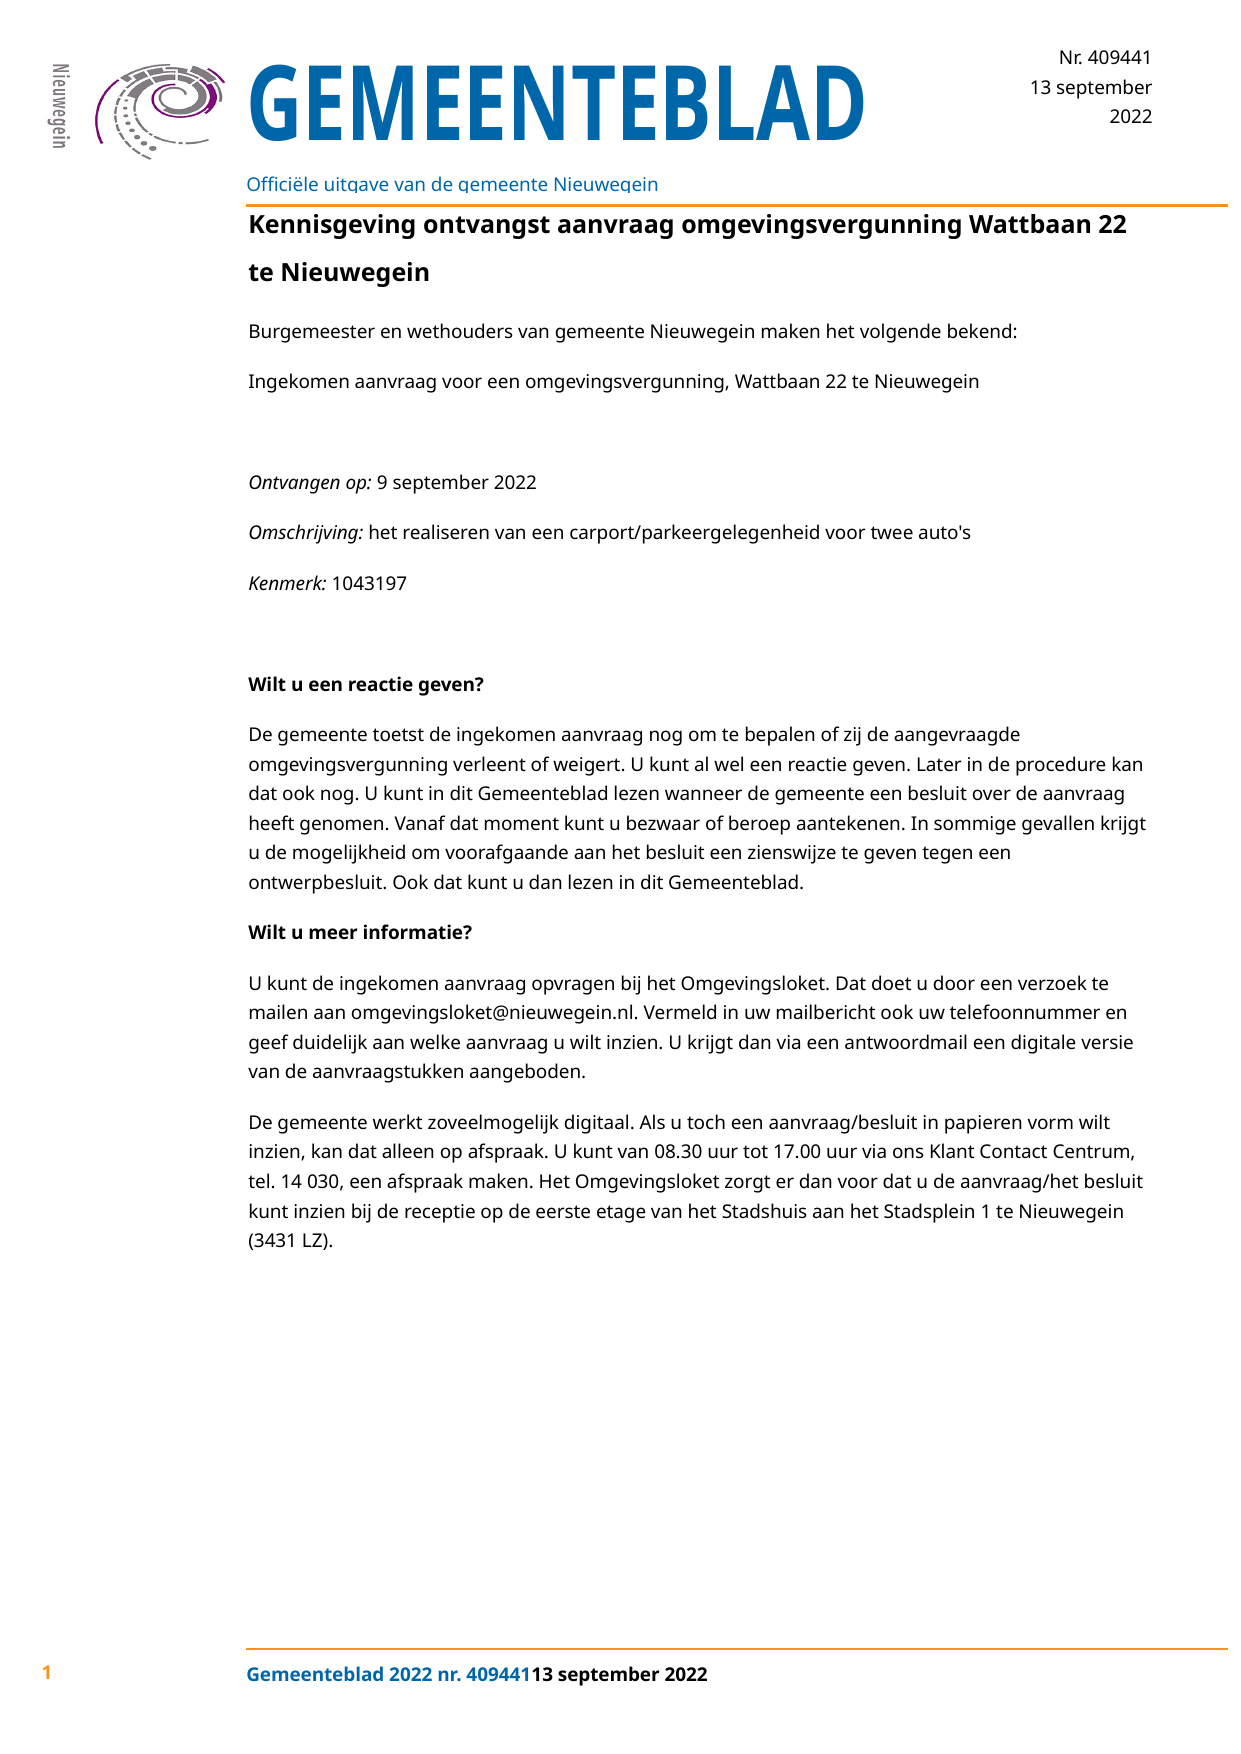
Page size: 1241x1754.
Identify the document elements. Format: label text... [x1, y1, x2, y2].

text Ingekomen aanvraag voor een omgevingsvergunning, Wattbaan 22 te Nieuwegein [248, 368, 1152, 394]
text U kunt de ingekomen aanvraag opvragen bij het Omgevingsloket. Dat doet u door een verzoek te mailen aan omgevingsloket@nieuwegein.nl. Vermeld in uw mailbericht ook uw telefoonnummer en geef duidelijk aan welke aanvraag u wilt inzien. U krijgt dan via een antwoordmail een digitale versie van de aanvraagstukken aangeboden. [248, 970, 1152, 1084]
text Wilt u een reactie geven? [248, 671, 1152, 697]
text Ontvangen op: 9 september 2022 [248, 469, 1152, 495]
text Kennisgeving ontvangst aanvraag omgevingsvergunning Wattbaan 22 te Nieuwegein [248, 207, 1152, 288]
text Omschrijving: het realiseren van een carport/parkeergelegenheid voor twee auto's [248, 519, 1152, 545]
text Wilt u meer informatie? [248, 919, 1152, 945]
text De gemeente werkt zoveelmogelijk digitaal. Als u toch een aanvraag/besluit in papieren vorm wilt inzien, kan dat alleen op afspraak. U kunt van 08.30 uur tot 17.00 uur via ons Klant Contact Centrum, tel. 14 030, een afspraak maken. Het Omgevingsloket zorgt er dan voor dat u de aanvraag/het besluit kunt inzien bij de receptie op de eerste etage van het Stadshuis aan het Stadsplein 1 te Nieuwegein (3431 LZ). [248, 1109, 1152, 1253]
text De gemeente toetst de ingekomen aanvraag nog om te bepalen of zij de aangevraagde omgevingsvergunning verleent of weigert. U kunt al wel een reactie geven. Later in de procedure kan dat ook nog. U kunt in dit Gemeenteblad lezen wanneer de gemeente een besluit over de aanvraag heeft genomen. Vanaf dat moment kunt u bezwaar of beroep aantekenen. In sommige gevallen krijgt u de mogelijkheid om voorafgaande aan het besluit een zienswijze te geven tegen een ontwerpbesluit. Ook dat kunt u dan lezen in dit Gemeenteblad. [248, 721, 1152, 895]
picture [41, 47, 231, 172]
text Burgemeester en wethouders van gemeente Nieuwegein maken het volgende bekend: [248, 318, 1152, 344]
text Kenmerk: 1043197 [248, 570, 1152, 596]
